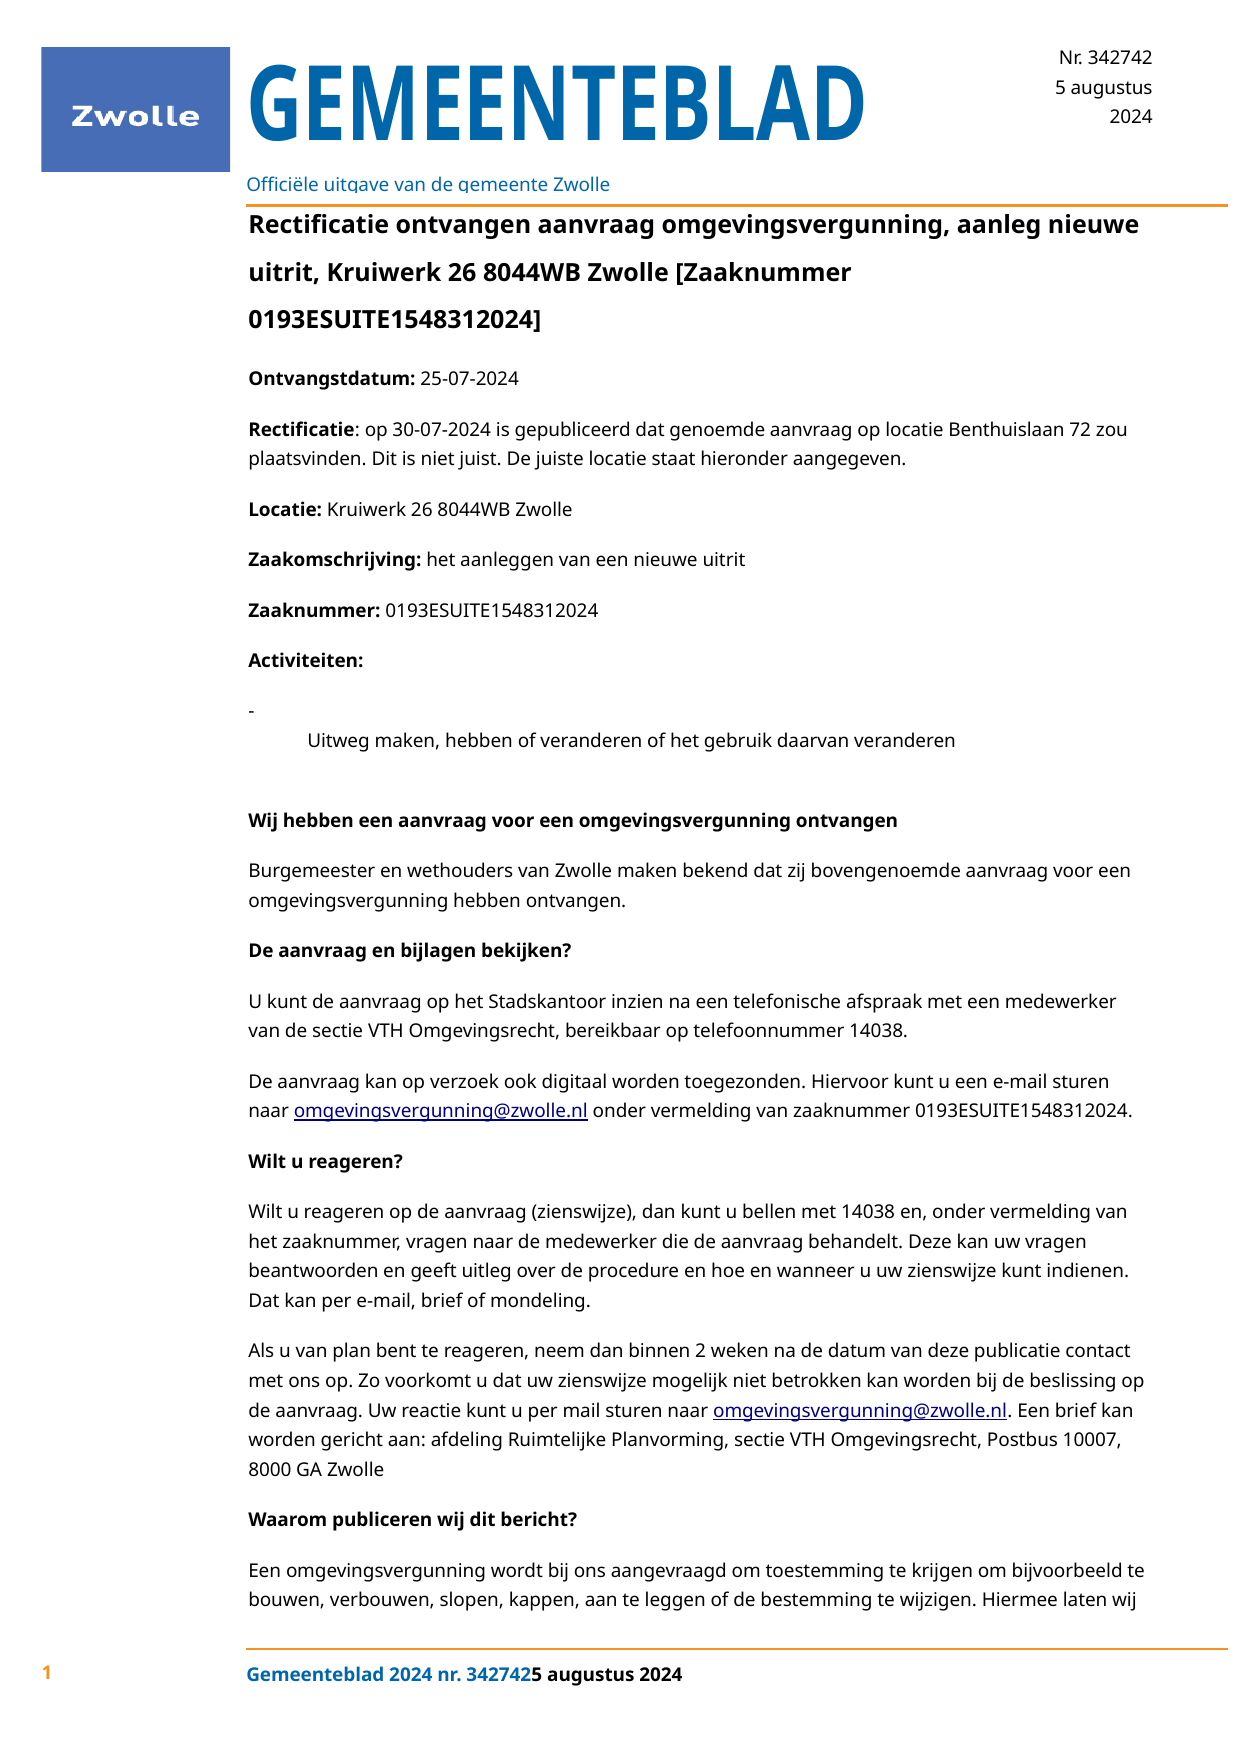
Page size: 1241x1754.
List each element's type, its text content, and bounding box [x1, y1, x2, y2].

text Wilt u reageren? [248, 1148, 1152, 1174]
text Zaakomschrijving: het aanleggen van een nieuwe uitrit [248, 546, 1152, 572]
text Burgemeester en wethouders van Zwolle maken bekend dat zij bovengenoemde aanvraag voor een omgevingsvergunning hebben ontvangen. [248, 858, 1152, 913]
text Rectificatie ontvangen aanvraag omgevingsvergunning, aanleg nieuwe uitrit, Kruiwerk 26 8044WB Zwolle [Zaaknummer 0193ESUITE1548312024] [248, 207, 1152, 336]
text Waarom publiceren wij dit bericht? [248, 1506, 1152, 1532]
text Rectificatie: op 30-07-2024 is gepubliceerd dat genoemde aanvraag op locatie Benthuislaan 72 zou plaatsvinden. Dit is niet juist. De juiste locatie staat hieronder aangegeven. [248, 416, 1152, 471]
text Activiteiten: [248, 647, 1152, 673]
text Wij hebben een aanvraag voor een omgevingsvergunning ontvangen [248, 807, 1152, 833]
picture [41, 47, 231, 172]
text U kunt de aanvraag op het Stadskantoor inzien na een telefonische afspraak met een medewerker van de sectie VTH Omgevingsrecht, bereikbaar op telefoonnummer 14038. [248, 988, 1152, 1043]
text Zaaknummer: 0193ESUITE1548312024 [248, 597, 1152, 622]
text De aanvraag en bijlagen bekijken? [248, 938, 1152, 963]
list Uitweg maken, hebben of veranderen of het gebruik daarvan veranderen [248, 727, 1152, 753]
text Ontvangstdatum: 25-07-2024 [248, 366, 1152, 391]
text Als u van plan bent te reageren, neem dan binnen 2 weken na de datum van deze publicatie contact met ons op. Zo voorkomt u dat uw zienswijze mogelijk niet betrokken kan worden bij de beslissing op de aanvraag. Uw reactie kunt u per mail sturen naar omgevingsvergunning@zwolle.nl. Een brief kan worden gericht aan: afdeling Ruimtelijke Planvorming, sectie VTH Omgevingsrecht, Postbus 10007, 8000 GA Zwolle [248, 1338, 1152, 1482]
text Wilt u reageren op de aanvraag (zienswijze), dan kunt u bellen met 14038 en, onder vermelding van het zaaknummer, vragen naar de medewerker die de aanvraag behandelt. Deze kan uw vragen beantwoorden en geeft uitleg over de procedure en hoe en wanneer u uw zienswijze kunt indienen. Dat kan per e-mail, brief of mondeling. [248, 1198, 1152, 1313]
text Een omgevingsvergunning wordt bij ons aangevraagd om toestemming te krijgen om bijvoorbeeld te bouwen, verbouwen, slopen, kappen, aan te leggen of de bestemming te wijzigen. Hiermee laten wij [248, 1557, 1152, 1612]
text Locatie: Kruiwerk 26 8044WB Zwolle [248, 496, 1152, 522]
text De aanvraag kan op verzoek ook digitaal worden toegezonden. Hiervoor kunt u een e-mail sturen naar omgevingsvergunning@zwolle.nl onder vermelding van zaaknummer 0193ESUITE1548312024. [248, 1068, 1152, 1123]
